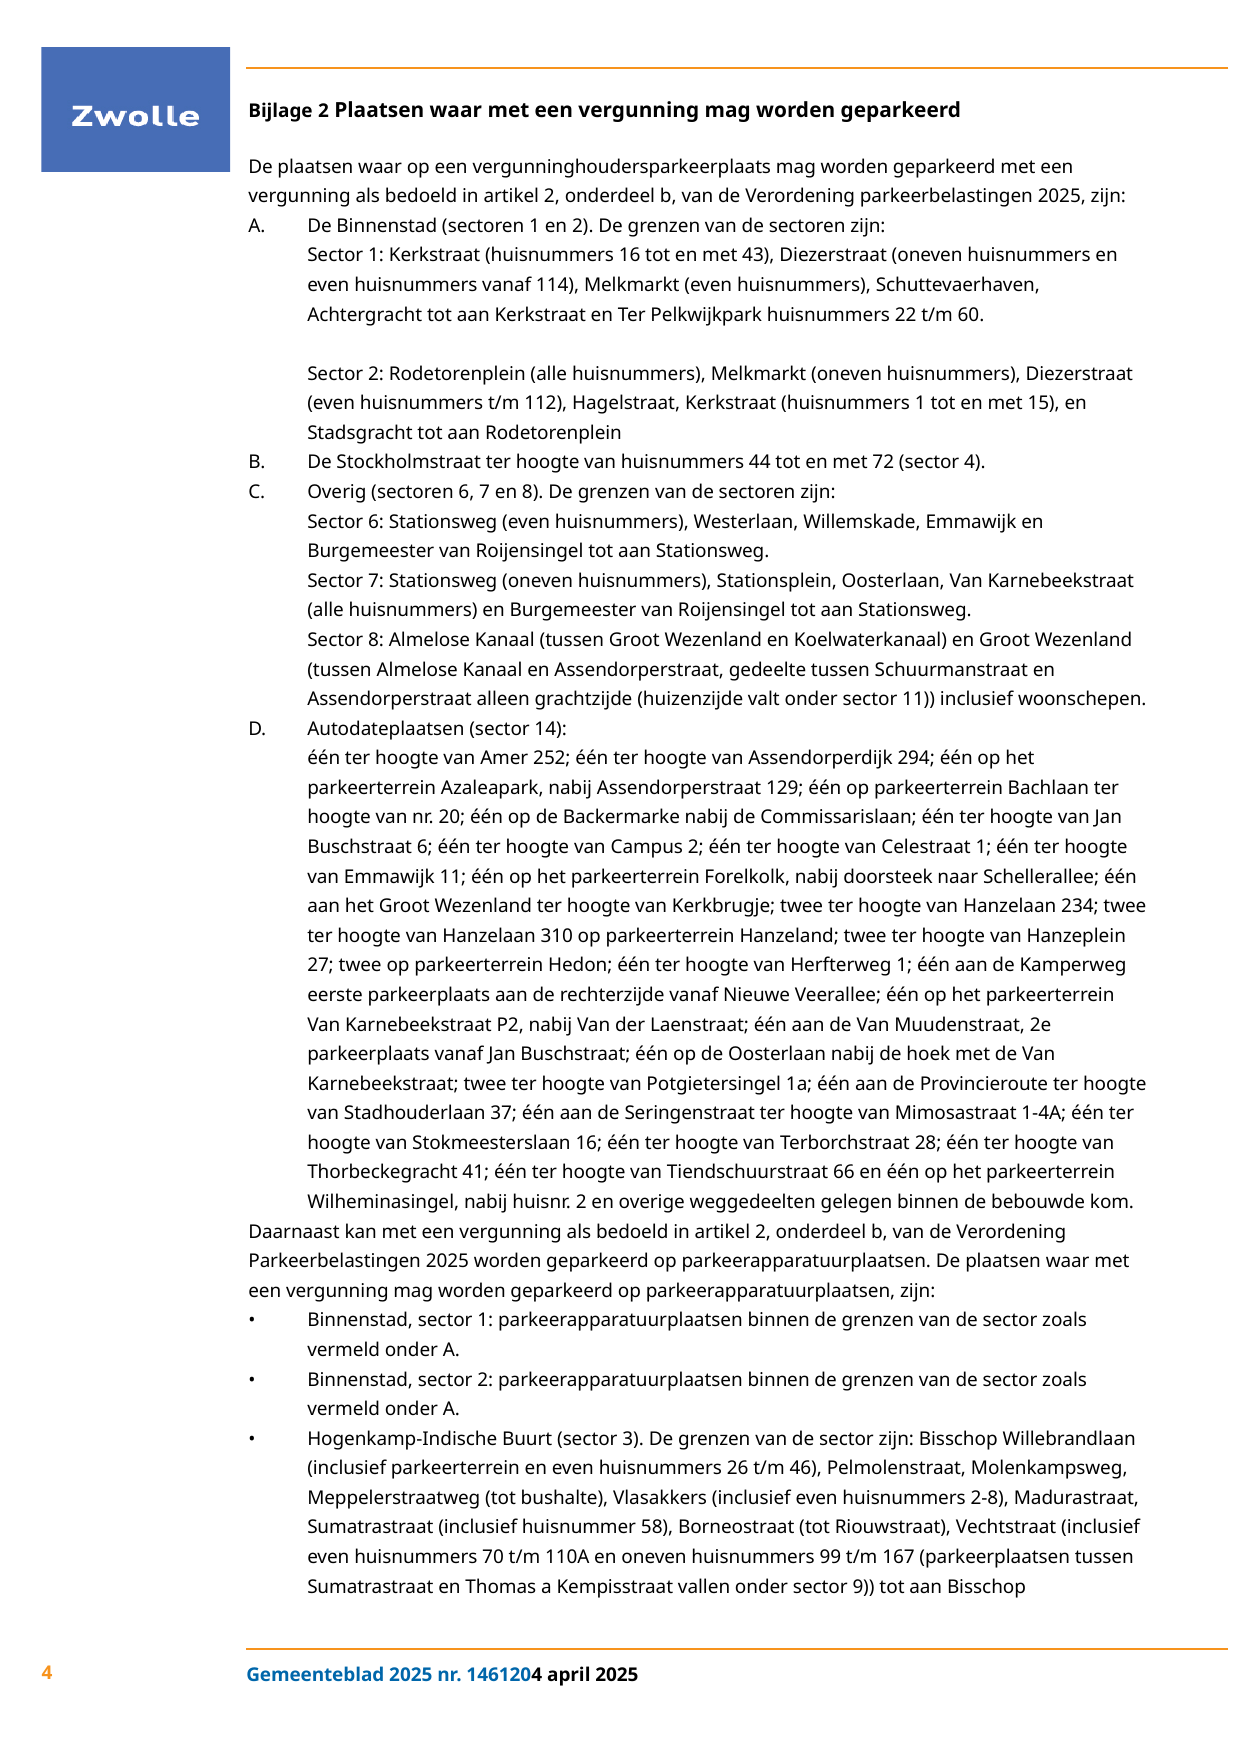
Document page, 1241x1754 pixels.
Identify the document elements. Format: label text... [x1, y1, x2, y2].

text Daarnaast kan met een vergunning als bedoeld in artikel 2, onderdeel b, van de Verordening Parkeerbelastingen 2025 worden geparkeerd op parkeerapparatuurplaatsen. De plaatsen waar met een vergunning mag worden geparkeerd op parkeerapparatuurplaatsen, zijn: [248, 1218, 1152, 1303]
list Sector 2: Rodetorenplein (alle huisnummers), Melkmarkt (oneven huisnummers), Diezerstraat (even huisnummers t/m 112), Hagelstraat, Kerkstraat (huisnummers 1 tot en met 15), en Stadsgracht tot aan Rodetorenplein [248, 360, 1152, 445]
list Binnenstad, sector 2: parkeerapparatuurplaatsen binnen de grenzen van de sector zoals vermeld onder A. [248, 1366, 1152, 1421]
list Sector 1: Kerkstraat (huisnummers 16 tot en met 43), Diezerstraat (oneven huisnummers en even huisnummers vanaf 114), Melkmarkt (even huisnummers), Schuttevaerhaven, Achtergracht tot aan Kerkstraat en Ter Pelkwijkpark huisnummers 22 t/m 60. [248, 242, 1152, 327]
list Autodateplaatsen (sector 14): [248, 715, 1152, 741]
text De plaatsen waar op een vergunninghoudersparkeerplaats mag worden geparkeerd met een vergunning als bedoeld in artikel 2, onderdeel b, van de Verordening parkeerbelastingen 2025, zijn: [248, 153, 1152, 208]
picture [41, 47, 231, 172]
list De Binnenstad (sectoren 1 en 2). De grenzen van de sectoren zijn: [248, 212, 1152, 238]
list Sector 8: Almelose Kanaal (tussen Groot Wezenland en Koelwaterkanaal) en Groot Wezenland (tussen Almelose Kanaal en Assendorperstraat, gedeelte tussen Schuurmanstraat en Assendorperstraat alleen grachtzijde (huizenzijde valt onder sector 11)) inclusief woonschepen. [248, 626, 1152, 711]
list Sector 7: Stationsweg (oneven huisnummers), Stationsplein, Oosterlaan, Van Karnebeekstraat (alle huisnummers) en Burgemeester van Roijensingel tot aan Stationsweg. [248, 567, 1152, 622]
list Binnenstad, sector 1: parkeerapparatuurplaatsen binnen de grenzen van de sector zoals vermeld onder A. [248, 1307, 1152, 1362]
list één ter hoogte van Amer 252; één ter hoogte van Assendorperdijk 294; één op het parkeerterrein Azaleapark, nabij Assendorperstraat 129; één op parkeerterrein Bachlaan ter hoogte van nr. 20; één op de Backermarke nabij de Commissarislaan; één ter hoogte van Jan Buschstraat 6; één ter hoogte van Campus 2; één ter hoogte van Celestraat 1; één ter hoogte van Emmawijk 11; één op het parkeerterrein Forelkolk, nabij doorsteek naar Schellerallee; één aan het Groot Wezenland ter hoogte van Kerkbrugje; twee ter hoogte van Hanzelaan 234; twee ter hoogte van Hanzelaan 310 op parkeerterrein Hanzeland; twee ter hoogte van Hanzeplein 27; twee op parkeerterrein Hedon; één ter hoogte van Herfterweg 1; één aan de Kamperweg eerste parkeerplaats aan de rechterzijde vanaf Nieuwe Veerallee; één op het parkeerterrein Van Karnebeekstraat P2, nabij Van der Laenstraat; één aan de Van Muudenstraat, 2e parkeerplaats vanaf Jan Buschstraat; één op de Oosterlaan nabij de hoek met de Van Karnebeekstraat; twee ter hoogte van Potgietersingel 1a; één aan de Provincieroute ter hoogte van Stadhouderlaan 37; één aan de Seringenstraat ter hoogte van Mimosastraat 1-4A; één ter hoogte van Stokmeesterslaan 16; één ter hoogte van Terborchstraat 28; één ter hoogte van Thorbeckegracht 41; één ter hoogte van Tiendschuurstraat 66 en één op het parkeerterrein Wilheminasingel, nabij huisnr. 2 en overige weggedeelten gelegen binnen de bebouwde kom. [248, 744, 1152, 1214]
list Overig (sectoren 6, 7 en 8). De grenzen van de sectoren zijn: [248, 478, 1152, 504]
list Sector 6: Stationsweg (even huisnummers), Westerlaan, Willemskade, Emmawijk en Burgemeester van Roijensingel tot aan Stationsweg. [248, 508, 1152, 563]
text Bijlage 2 Plaatsen waar met een vergunning mag worden geparkeerd [248, 95, 1152, 123]
list De Stockholmstraat ter hoogte van huisnummers 44 tot en met 72 (sector 4). [248, 449, 1152, 474]
list Hogenkamp-Indische Buurt (sector 3). De grenzen van de sector zijn: Bisschop Willebrandlaan (inclusief parkeerterrein en even huisnummers 26 t/m 46), Pelmolenstraat, Molenkampsweg, Meppelerstraatweg (tot bushalte), Vlasakkers (inclusief even huisnummers 2-8), Madurastraat, Sumatrastraat (inclusief huisnummer 58), Borneostraat (tot Riouwstraat), Vechtstraat (inclusief even huisnummers 70 t/m 110A en oneven huisnummers 99 t/m 167 (parkeerplaatsen tussen Sumatrastraat en Thomas a Kempisstraat vallen onder sector 9)) tot aan Bisschop [248, 1425, 1152, 1599]
